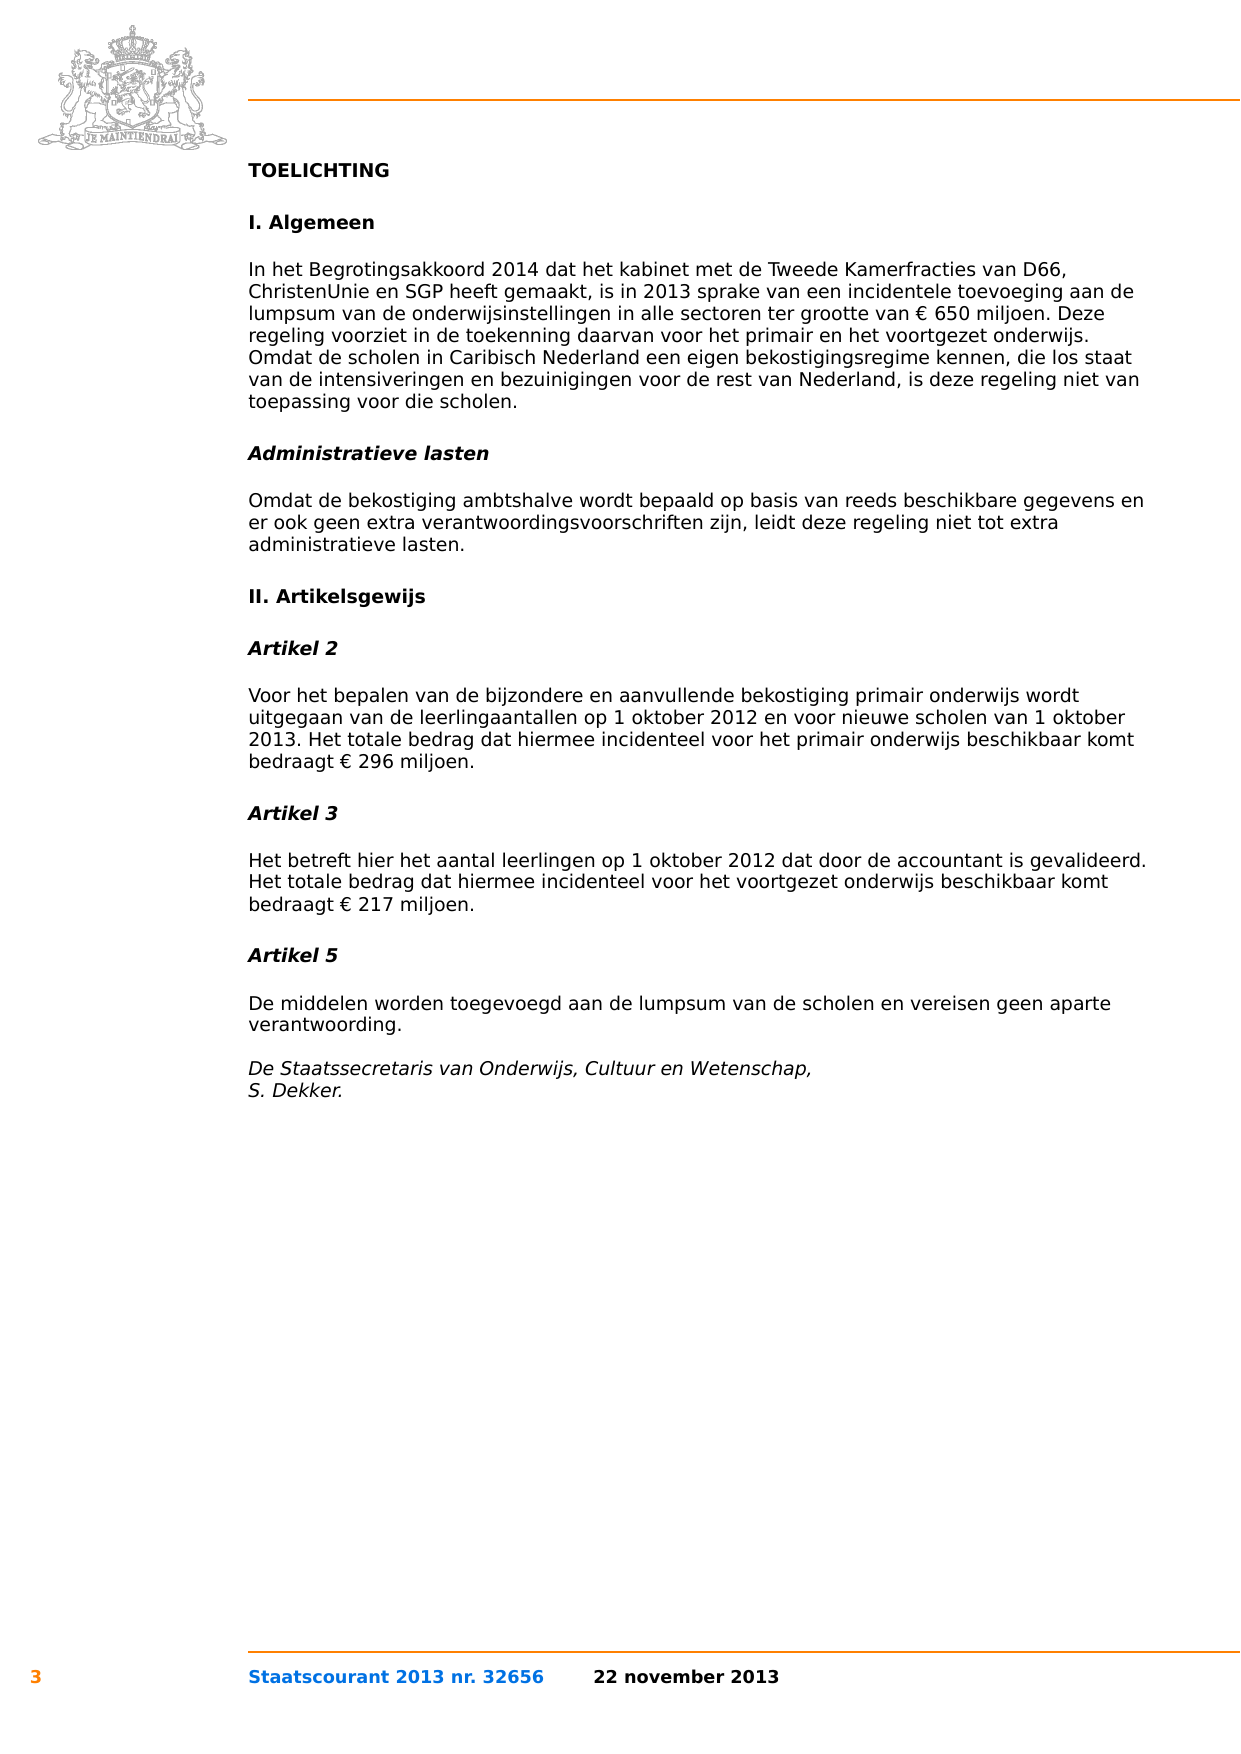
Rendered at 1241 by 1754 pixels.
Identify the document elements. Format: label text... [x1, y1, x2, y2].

text Omdat de bekostiging ambtshalve wordt bepaald op basis van reeds beschikbare gegevens en er ook geen extra verantwoordingsvoorschriften zijn, leidt deze regeling niet tot extra administratieve lasten. [248, 490, 1163, 556]
subtitle Administratieve lasten [248, 443, 1163, 465]
subtitle II. Artikelsgewijs [248, 586, 1163, 608]
text Voor het bepalen van de bijzondere en aanvullende bekostiging primair onderwijs wordt uitgegaan van de leerlingaantallen op 1 oktober 2012 en voor nieuwe scholen van 1 oktober 2013. Het totale bedrag dat hiermee incidenteel voor het primair onderwijs beschikbaar komt bedraagt € 296 miljoen. [248, 684, 1163, 772]
text In het Begrotingsakkoord 2014 dat het kabinet met de Tweede Kamerfracties van D66, ChristenUnie en SGP heeft gemaakt, is in 2013 sprake van een incidentele toevoeging aan de lumpsum van de onderwijsinstellingen in alle sectoren ter grootte van € 650 miljoen. Deze regeling voorziet in de toekenning daarvan voor het primair en het voortgezet onderwijs. [248, 259, 1163, 347]
text De Staatssecretaris van Onderwijs, Cultuur en Wetenschap, S. Dekker. [248, 1058, 1163, 1102]
text De middelen worden toegevoegd aan de lumpsum van de scholen en vereisen geen aparte verantwoording. [248, 992, 1163, 1036]
text Het betreft hier het aantal leerlingen op 1 oktober 2012 dat door de accountant is gevalideerd. Het totale bedrag dat hiermee incidenteel voor het voortgezet onderwijs beschikbaar komt bedraagt € 217 miljoen. [248, 849, 1163, 915]
text Omdat de scholen in Caribisch Nederland een eigen bekostigingsregime kennen, die los staat van de intensiveringen en bezuinigingen voor de rest van Nederland, is deze regeling niet van toepassing voor die scholen. [248, 347, 1163, 413]
subtitle TOELICHTING [248, 160, 1163, 182]
subtitle I. Algemeen [248, 212, 1163, 234]
subtitle Artikel 5 [248, 945, 1163, 967]
subtitle Artikel 3 [248, 802, 1163, 824]
subtitle Artikel 2 [248, 638, 1163, 659]
picture [38, 25, 227, 150]
